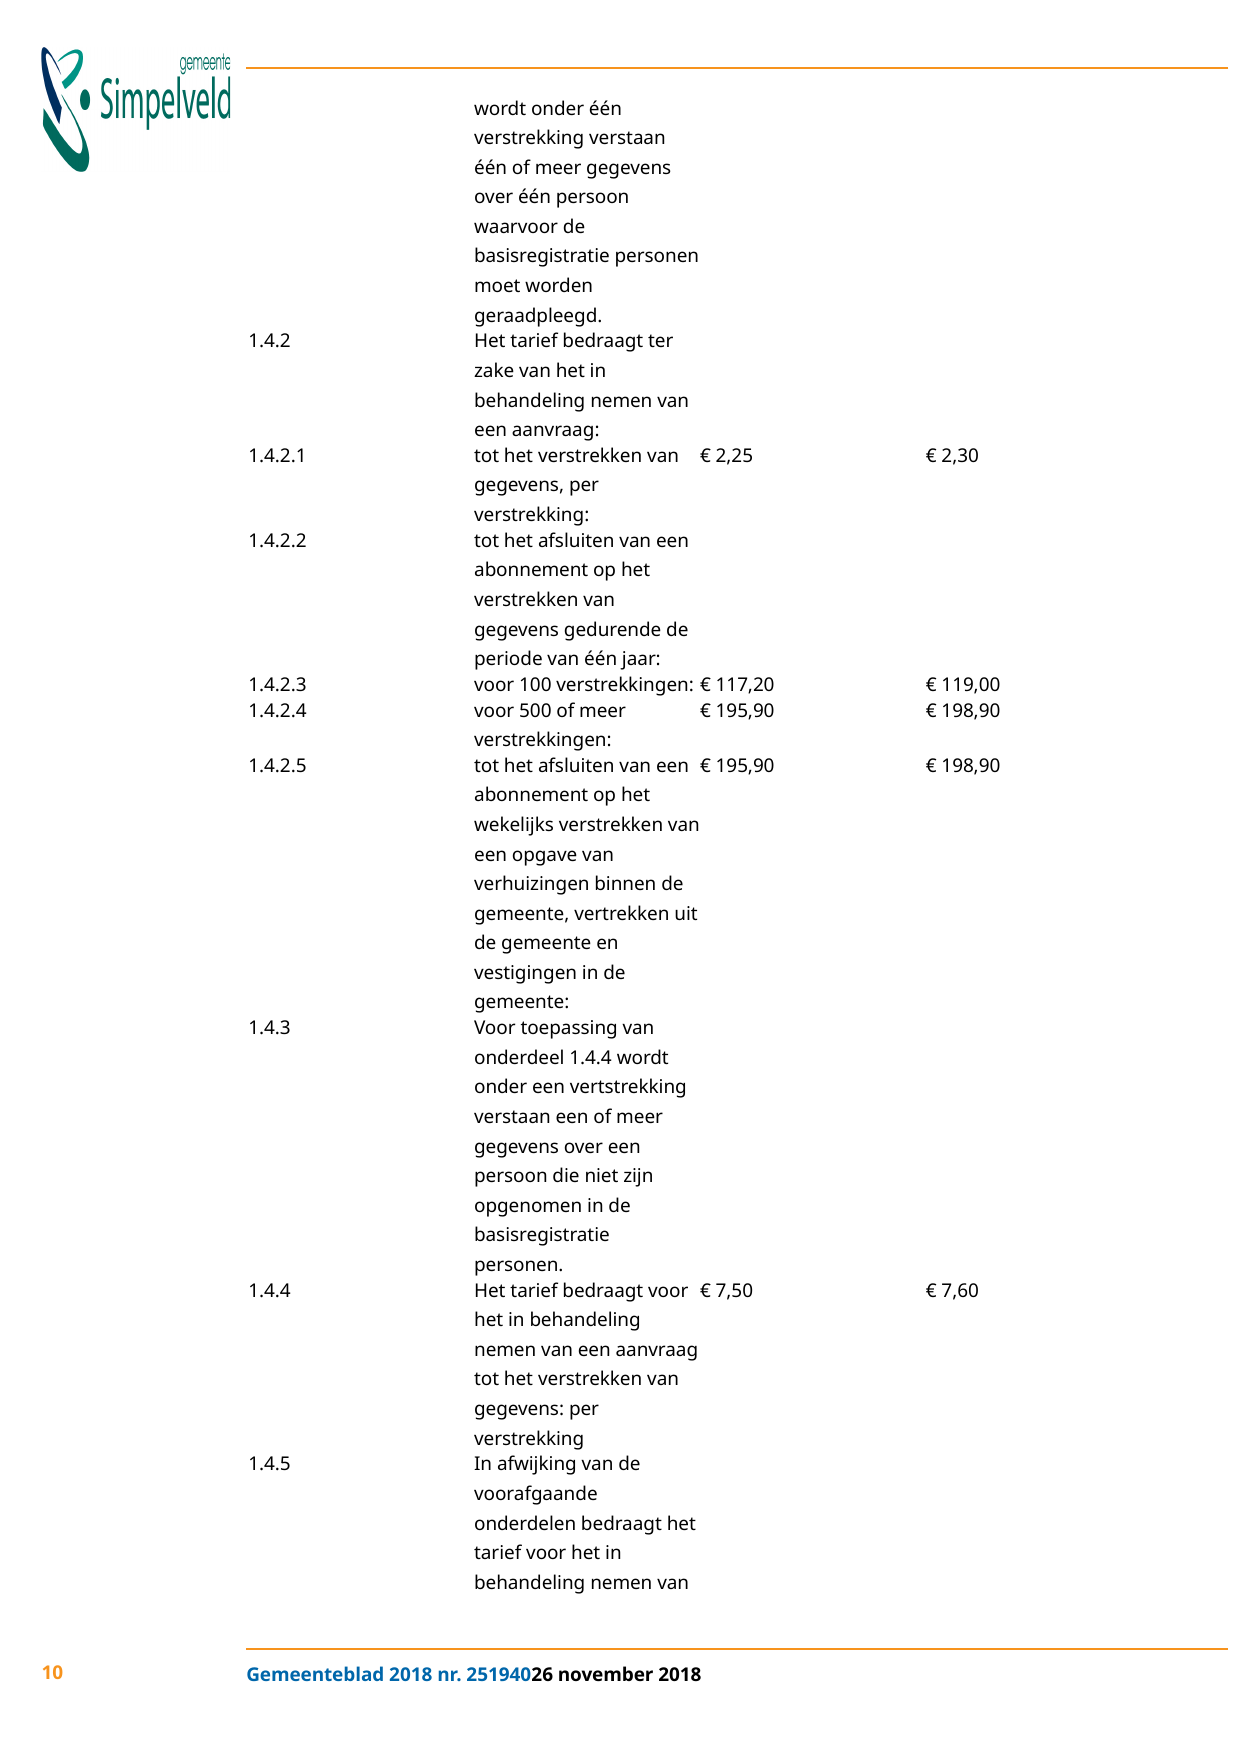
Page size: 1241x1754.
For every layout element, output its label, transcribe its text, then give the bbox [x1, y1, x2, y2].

table_cell € 119,00 [926, 671, 1152, 697]
table_cell Voor toepassing van onderdeel 1.4.4 wordt onder een vertstrekking verstaan een of meer gegevens over een persoon die niet zijn opgenomen in de basisregistratie personen. [474, 1015, 700, 1277]
table_cell [700, 1451, 926, 1594]
table_cell wordt onder één verstrekking verstaan één of meer gegevens over één persoon waarvoor de basisregistratie personen moet worden geraadpleegd. [474, 95, 700, 328]
table_cell 1.4.2 [248, 328, 474, 442]
table_cell € 117,20 [700, 671, 926, 697]
table_cell € 195,90 [700, 697, 926, 752]
table_cell [926, 527, 1152, 671]
table_cell € 195,90 [700, 752, 926, 1014]
table_cell 1.4.2.1 [248, 442, 474, 527]
table_cell € 198,90 [926, 697, 1152, 752]
table_cell € 2,30 [926, 442, 1152, 527]
table_cell 1.4.2.5 [248, 752, 474, 1014]
table_cell [700, 95, 926, 328]
table_cell tot het afsluiten van een abonnement op het wekelijks verstrekken van een opgave van verhuizingen binnen de gemeente, vertrekken uit de gemeente en vestigingen in de gemeente: [474, 752, 700, 1014]
table_cell € 7,50 [700, 1277, 926, 1451]
table_cell € 198,90 [926, 752, 1152, 1014]
table_cell Het tarief bedraagt ter zake van het in behandeling nemen van een aanvraag: [474, 328, 700, 442]
table_cell 1.4.4 [248, 1277, 474, 1451]
table_cell Het tarief bedraagt voor het in behandeling nemen van een aanvraag tot het verstrekken van gegevens: per verstrekking [474, 1277, 700, 1451]
table_cell voor 500 of meer verstrekkingen: [474, 697, 700, 752]
table_cell [926, 95, 1152, 328]
table_cell tot het afsluiten van een abonnement op het verstrekken van gegevens gedurende de periode van één jaar: [474, 527, 700, 671]
table_cell 1.4.2.2 [248, 527, 474, 671]
table_cell 1.4.2.3 [248, 671, 474, 697]
table_cell [926, 328, 1152, 442]
table_cell 1.4.2.4 [248, 697, 474, 752]
table_cell voor 100 verstrekkingen: [474, 671, 700, 697]
table_cell In afwijking van de voorafgaande onderdelen bedraagt het tarief voor het in behandeling nemen van [474, 1451, 700, 1594]
table_cell [700, 527, 926, 671]
table_cell 1.4.3 [248, 1015, 474, 1277]
table_cell [926, 1015, 1152, 1277]
table_cell [700, 328, 926, 442]
table_cell [248, 95, 474, 328]
table_cell [926, 1451, 1152, 1594]
table_cell 1.4.5 [248, 1451, 474, 1594]
picture [41, 47, 231, 172]
table_cell tot het verstrekken van gegevens, per verstrekking: [474, 442, 700, 527]
table_cell [700, 1015, 926, 1277]
table_cell € 7,60 [926, 1277, 1152, 1451]
table_cell € 2,25 [700, 442, 926, 527]
